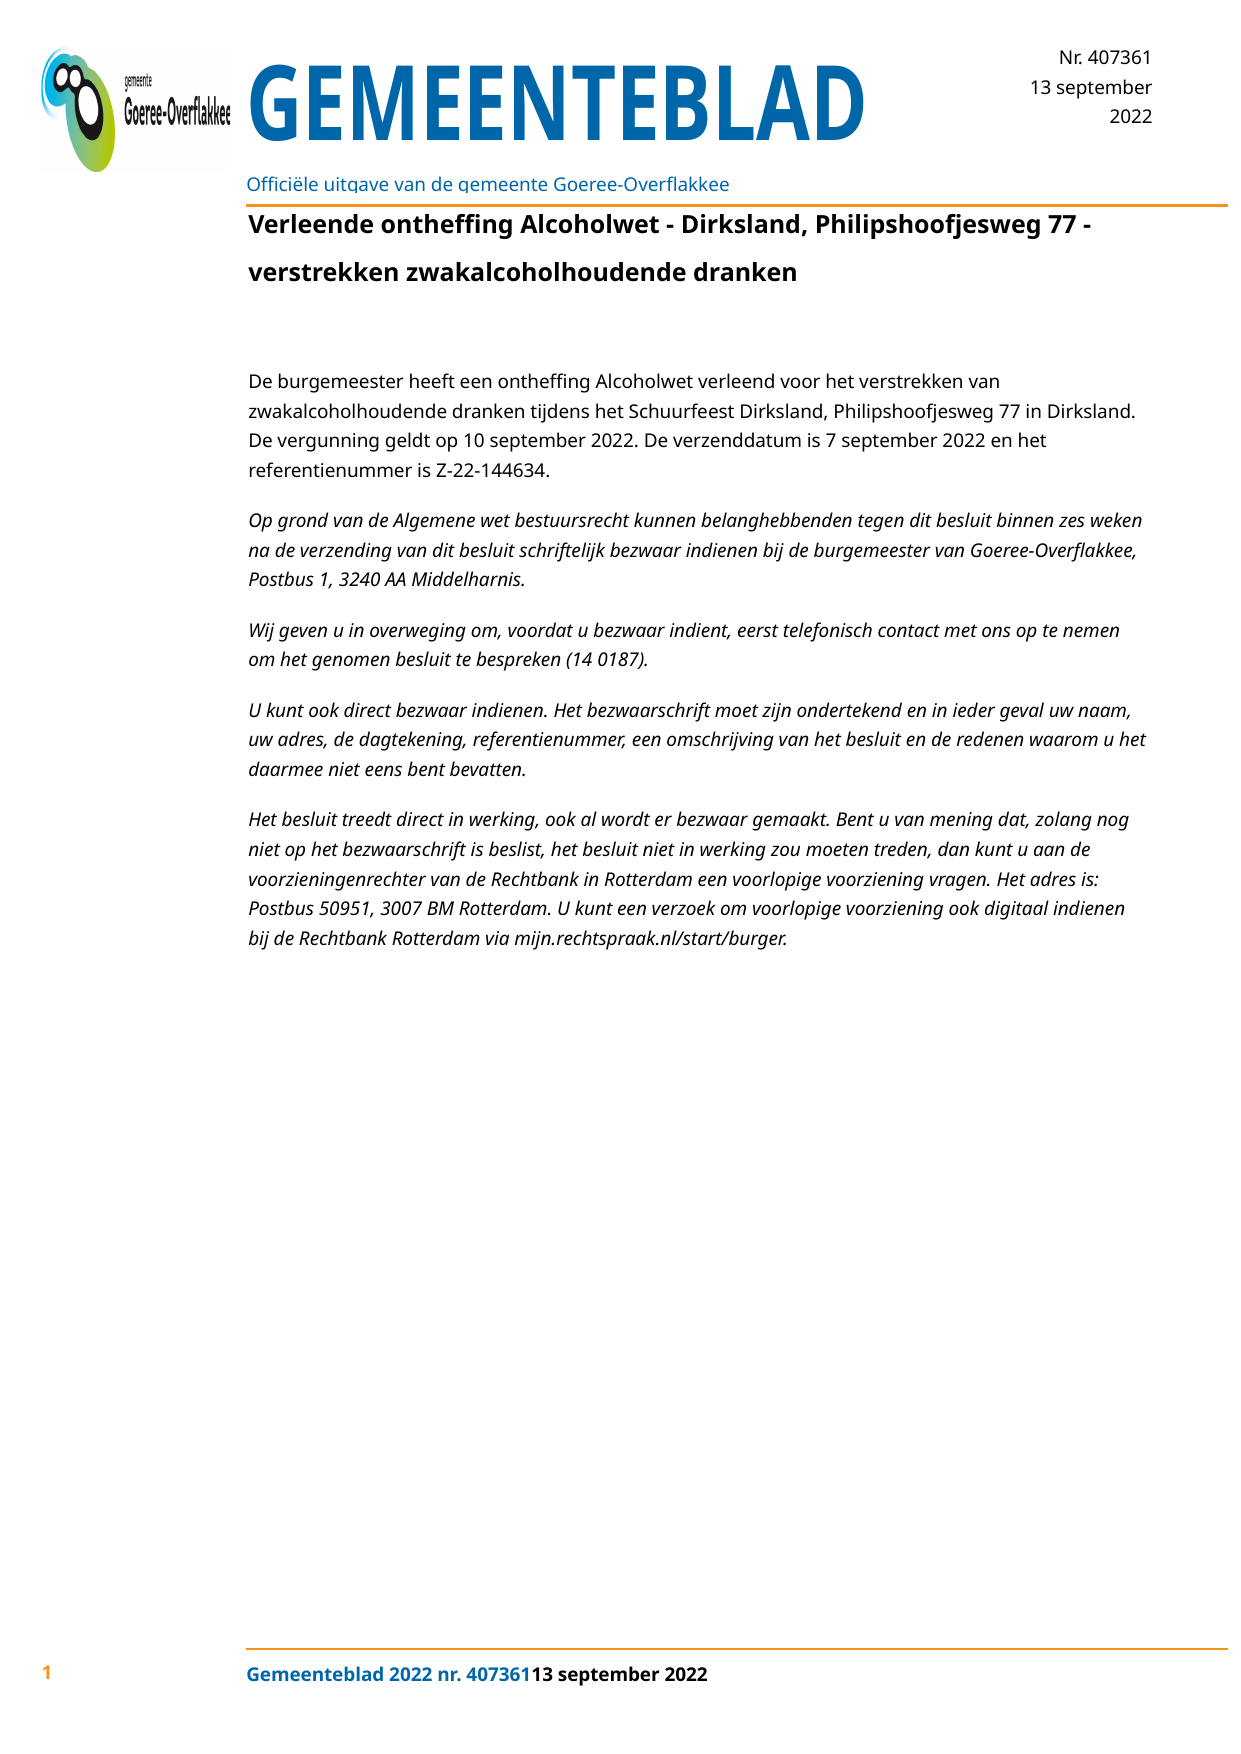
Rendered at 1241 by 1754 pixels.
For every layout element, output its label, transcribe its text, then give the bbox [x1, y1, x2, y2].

text De burgemeester heeft een ontheffing Alcoholwet verleend voor het verstrekken van zwakalcoholhoudende dranken tijdens het Schuurfeest Dirksland, Philipshoofjesweg 77 in Dirksland. De vergunning geldt op 10 september 2022. De verzenddatum is 7 september 2022 en het referentienummer is Z-22-144634. [248, 368, 1152, 483]
text Op grond van de Algemene wet bestuursrecht kunnen belanghebbenden tegen dit besluit binnen zes weken na de verzending van dit besluit schriftelijk bezwaar indienen bij de burgemeester van Goeree-Overflakkee, Postbus 1, 3240 AA Middelharnis. [248, 507, 1152, 592]
text Wij geven u in overweging om, voordat u bezwaar indient, eerst telefonisch contact met ons op te nemen om het genomen besluit te bespreken (14 0187). [248, 617, 1152, 672]
text Het besluit treedt direct in werking, ook al wordt er bezwaar gemaakt. Bent u van mening dat, zolang nog niet op het bezwaarschrift is beslist, het besluit niet in werking zou moeten treden, dan kunt u aan de voorzieningenrechter van de Rechtbank in Rotterdam een voorlopige voorziening vragen. Het adres is: Postbus 50951, 3007 BM Rotterdam. U kunt een verzoek om voorlopige voorziening ook digitaal indienen bij de Rechtbank Rotterdam via mijn.rechtspraak.nl/start/burger. [248, 807, 1152, 951]
picture [41, 47, 231, 172]
text Verleende ontheffing Alcoholwet - Dirksland, Philipshoofjesweg 77 - verstrekken zwakalcoholhoudende dranken [248, 207, 1152, 288]
text U kunt ook direct bezwaar indienen. Het bezwaarschrift moet zijn ondertekend en in ieder geval uw naam, uw adres, de dagtekening, referentienummer, een omschrijving van het besluit en de redenen waarom u het daarmee niet eens bent bevatten. [248, 697, 1152, 782]
